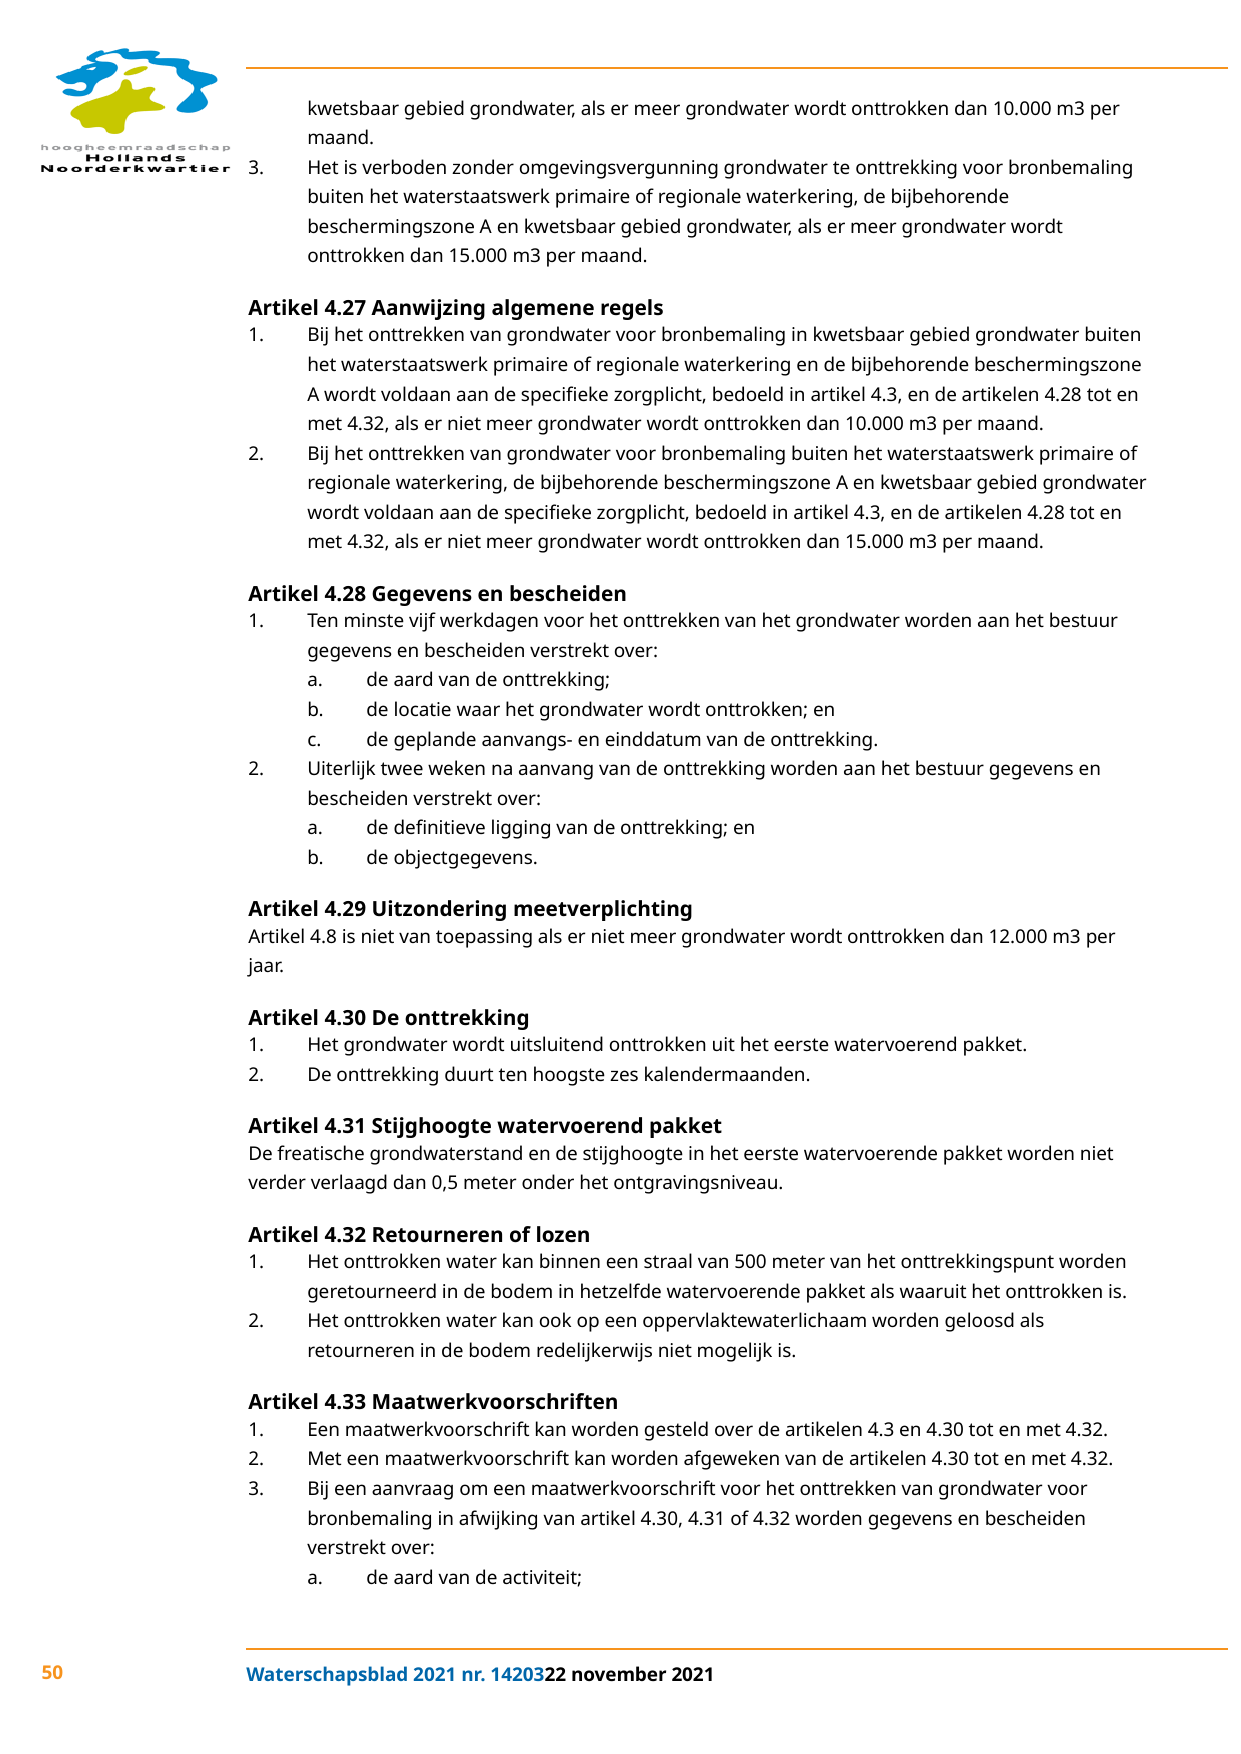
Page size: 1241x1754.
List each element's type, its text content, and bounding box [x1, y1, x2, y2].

list Uiterlijk twee weken na aanvang van de onttrekking worden aan het bestuur gegevens en bescheiden verstrekt over: [248, 755, 1152, 811]
list kwetsbaar gebied grondwater, als er meer grondwater wordt onttrokken dan 10.000 m3 per maand. [248, 95, 1152, 150]
list Bij het onttrekken van grondwater voor bronbemaling buiten het waterstaatswerk primaire of regionale waterkering, de bijbehorende beschermingszone A en kwetsbaar gebied grondwater wordt voldaan aan de specifieke zorgplicht, bedoeld in artikel 4.3, en de artikelen 4.28 tot en met 4.32, als er niet meer grondwater wordt onttrokken dan 15.000 m3 per maand. [248, 440, 1152, 554]
list Het onttrokken water kan ook op een oppervlaktewaterlichaam worden geloosd als retourneren in de bodem redelijkerwijs niet mogelijk is. [248, 1307, 1152, 1363]
list Het grondwater wordt uitsluitend onttrokken uit het eerste watervoerend pakket. [248, 1031, 1152, 1057]
text Artikel 4.30 De onttrekking [248, 1003, 1152, 1031]
list de objectgegevens. [307, 844, 1152, 870]
list Bij het onttrekken van grondwater voor bronbemaling in kwetsbaar gebied grondwater buiten het waterstaatswerk primaire of regionale waterkering en de bijbehorende beschermingszone A wordt voldaan aan de specifieke zorgplicht, bedoeld in artikel 4.3, en de artikelen 4.28 tot en met 4.32, als er niet meer grondwater wordt onttrokken dan 10.000 m3 per maand. [248, 322, 1152, 436]
list de definitieve ligging van de onttrekking; en [307, 814, 1152, 840]
text Artikel 4.31 Stijghoogte watervoerend pakket [248, 1111, 1152, 1140]
list Een maatwerkvoorschrift kan worden gesteld over de artikelen 4.3 en 4.30 tot en met 4.32. [248, 1416, 1152, 1442]
text Artikel 4.27 Aanwijzing algemene regels [248, 293, 1152, 322]
list de aard van de activiteit; [307, 1564, 1152, 1589]
text Artikel 4.29 Uitzondering meetverplichting [248, 894, 1152, 923]
text Artikel 4.33 Maatwerkvoorschriften [248, 1387, 1152, 1416]
list Het onttrokken water kan binnen een straal van 500 meter van het onttrekkingspunt worden geretourneerd in de bodem in hetzelfde watervoerende pakket als waaruit het onttrokken is. [248, 1248, 1152, 1304]
list Bij een aanvraag om een maatwerkvoorschrift voor het onttrekken van grondwater voor bronbemaling in afwijking van artikel 4.30, 4.31 of 4.32 worden gegevens en bescheiden verstrekt over: [248, 1475, 1152, 1560]
text Artikel 4.28 Gegevens en bescheiden [248, 579, 1152, 607]
text Artikel 4.8 is niet van toepassing als er niet meer grondwater wordt onttrokken dan 12.000 m3 per jaar. [248, 923, 1152, 978]
list Met een maatwerkvoorschrift kan worden afgeweken van de artikelen 4.30 tot en met 4.32. [248, 1446, 1152, 1471]
list de locatie waar het grondwater wordt onttrokken; en [307, 696, 1152, 722]
text Artikel 4.32 Retourneren of lozen [248, 1220, 1152, 1248]
list Het is verboden zonder omgevingsvergunning grondwater te onttrekking voor bronbemaling buiten het waterstaatswerk primaire of regionale waterkering, de bijbehorende beschermingszone A en kwetsbaar gebied grondwater, als er meer grondwater wordt onttrokken dan 15.000 m3 per maand. [248, 154, 1152, 268]
list de geplande aanvangs- en einddatum van de onttrekking. [307, 726, 1152, 752]
text De freatische grondwaterstand en de stijghoogte in het eerste watervoerende pakket worden niet verder verlaagd dan 0,5 meter onder het ontgravingsniveau. [248, 1140, 1152, 1195]
list Ten minste vijf werkdagen voor het onttrekken van het grondwater worden aan het bestuur gegevens en bescheiden verstrekt over: [248, 607, 1152, 663]
picture [41, 47, 231, 172]
list de aard van de onttrekking; [307, 667, 1152, 692]
list De onttrekking duurt ten hoogste zes kalendermaanden. [248, 1061, 1152, 1087]
